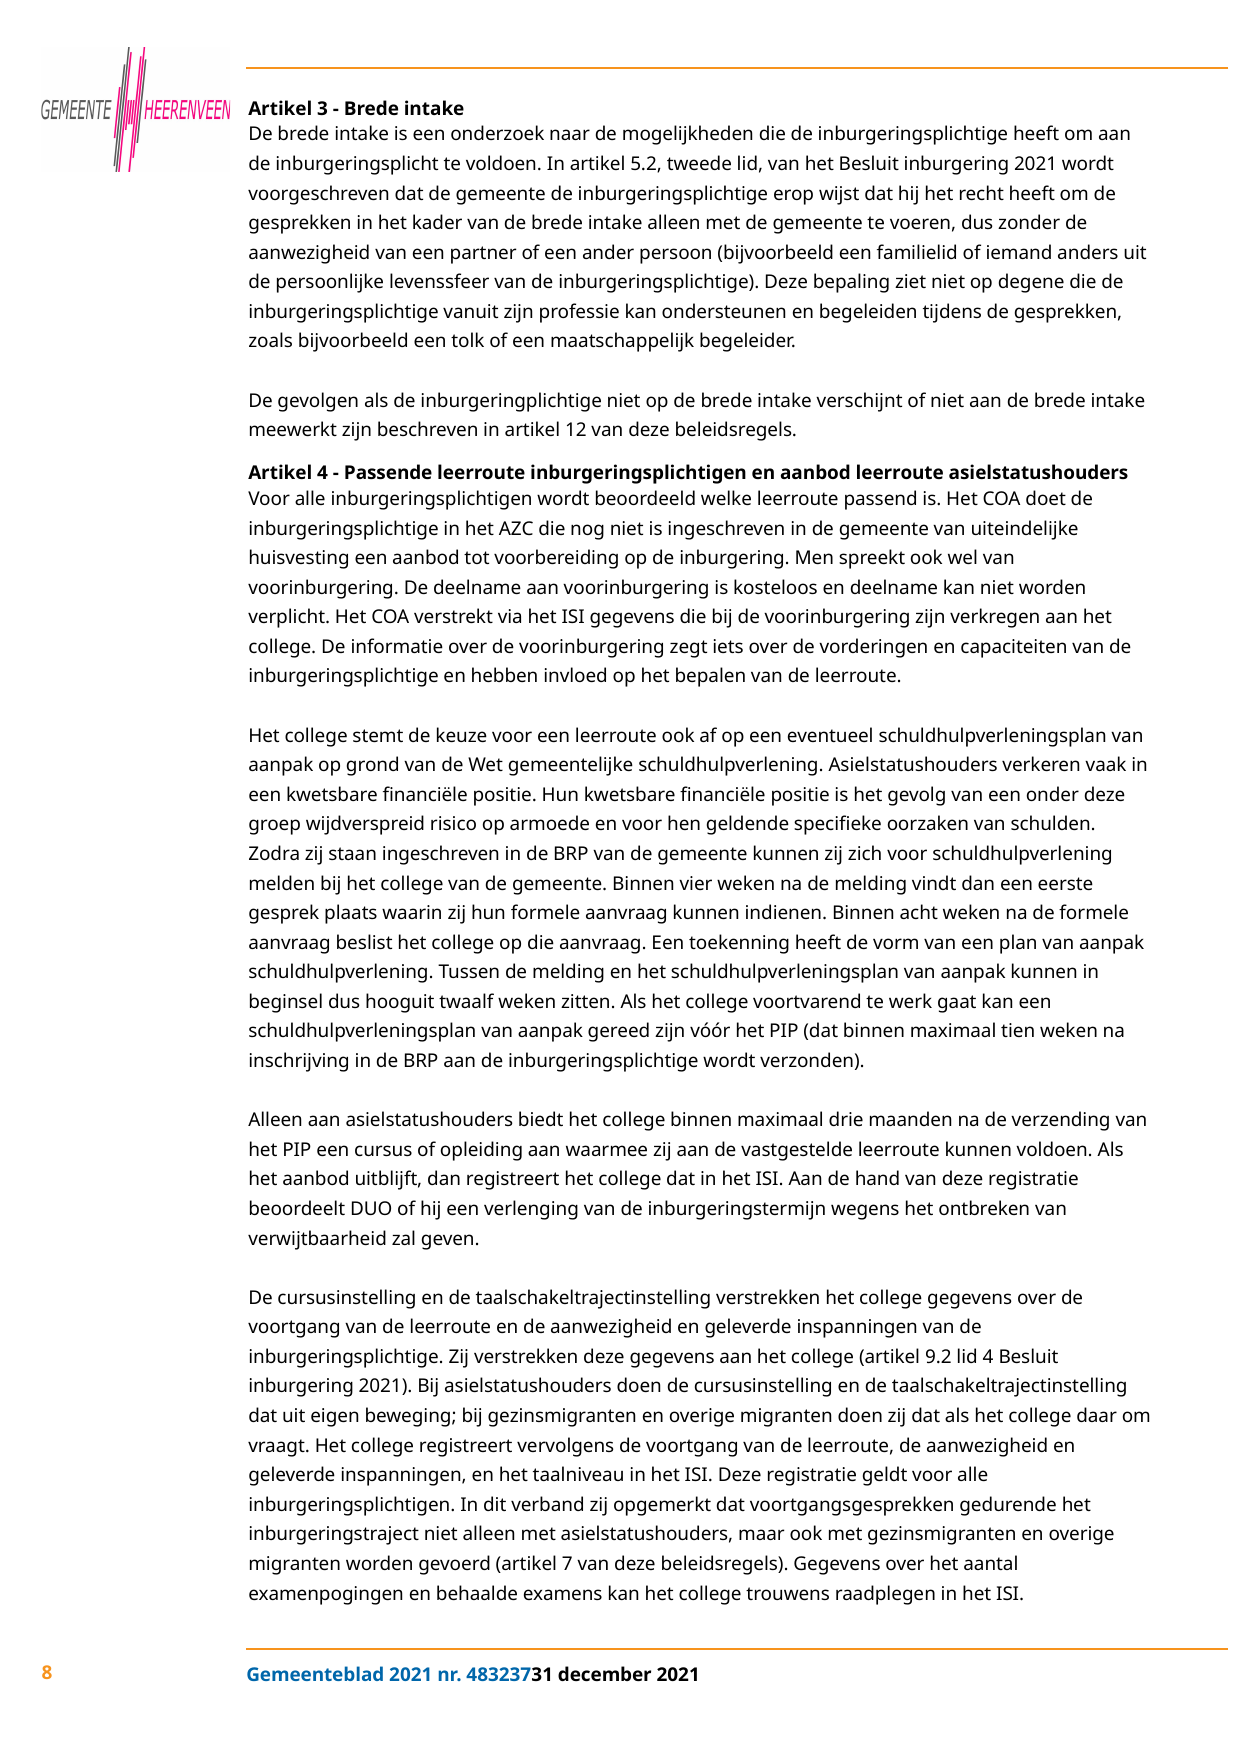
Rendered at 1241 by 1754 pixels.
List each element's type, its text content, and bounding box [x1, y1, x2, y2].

text Voor alle inburgeringsplichtigen wordt beoordeeld welke leerroute passend is. Het COA doet de inburgeringsplichtige in het AZC die nog niet is ingeschreven in de gemeente van uiteindelijke huisvesting een aanbod tot voorbereiding op de inburgering. Men spreekt ook wel van voorinburgering. De deelname aan voorinburgering is kosteloos en deelname kan niet worden verplicht. Het COA verstrekt via het ISI gegevens die bij de voorinburgering zijn verkregen aan het college. De informatie over de voorinburgering zegt iets over de vorderingen en capaciteiten van de inburgeringsplichtige en hebben invloed op het bepalen van de leerroute. [248, 485, 1152, 688]
text De cursusinstelling en de taalschakeltrajectinstelling verstrekken het college gegevens over de voortgang van de leerroute en de aanwezigheid en geleverde inspanningen van de inburgeringsplichtige. Zij verstrekken deze gegevens aan het college (artikel 9.2 lid 4 Besluit inburgering 2021). Bij asielstatushouders doen de cursusinstelling en de taalschakeltrajectinstelling dat uit eigen beweging; bij gezinsmigranten en overige migranten doen zij dat als het college daar om vraagt. Het college registreert vervolgens de voortgang van de leerroute, de aanwezigheid en geleverde inspanningen, en het taalniveau in het ISI. Deze registratie geldt voor alle inburgeringsplichtigen. In dit verband zij opgemerkt dat voortgangsgesprekken gedurende het inburgeringstraject niet alleen met asielstatushouders, maar ook met gezinsmigranten en overige migranten worden gevoerd (artikel 7 van deze beleidsregels). Gegevens over het aantal examenpogingen en behaalde examens kan het college trouwens raadplegen in het ISI. [248, 1284, 1152, 1606]
picture [41, 47, 231, 172]
text De brede intake is een onderzoek naar de mogelijkheden die de inburgeringsplichtige heeft om aan de inburgeringsplicht te voldoen. In artikel 5.2, tweede lid, van het Besluit inburgering 2021 wordt voorgeschreven dat de gemeente de inburgeringsplichtige erop wijst dat hij het recht heeft om de gesprekken in het kader van de brede intake alleen met de gemeente te voeren, dus zonder de aanwezigheid van een partner of een ander persoon (bijvoorbeeld een familielid of iemand anders uit de persoonlijke levenssfeer van de inburgeringsplichtige). Deze bepaling ziet niet op degene die de inburgeringsplichtige vanuit zijn professie kan ondersteunen en begeleiden tijdens de gesprekken, zoals bijvoorbeeld een tolk of een maatschappelijk begeleider. [248, 121, 1152, 353]
text Artikel 3 - Brede intake [248, 95, 1152, 121]
text De gevolgen als de inburgeringplichtige niet op de brede intake verschijnt of niet aan de brede intake meewerkt zijn beschreven in artikel 12 van deze beleidsregels. [248, 387, 1152, 442]
text Alleen aan asielstatushouders biedt het college binnen maximaal drie maanden na de verzending van het PIP een cursus of opleiding aan waarmee zij aan de vastgestelde leerroute kunnen voldoen. Als het aanbod uitblijft, dan registreert het college dat in het ISI. Aan de hand van deze registratie beoordeelt DUO of hij een verlenging van de inburgeringstermijn wegens het ontbreken van verwijtbaarheid zal geven. [248, 1106, 1152, 1251]
text Het college stemt de keuze voor een leerroute ook af op een eventueel schuldhulpverleningsplan van aanpak op grond van de Wet gemeentelijke schuldhulpverlening. Asielstatushouders verkeren vaak in een kwetsbare financiële positie. Hun kwetsbare financiële positie is het gevolg van een onder deze groep wijdverspreid risico op armoede en voor hen geldende specifieke oorzaken van schulden. Zodra zij staan ingeschreven in de BRP van de gemeente kunnen zij zich voor schuldhulpverlening melden bij het college van de gemeente. Binnen vier weken na de melding vindt dan een eerste gesprek plaats waarin zij hun formele aanvraag kunnen indienen. Binnen acht weken na de formele aanvraag beslist het college op die aanvraag. Een toekenning heeft de vorm van een plan van aanpak schuldhulpverlening. Tussen de melding en het schuldhulpverleningsplan van aanpak kunnen in beginsel dus hooguit twaalf weken zitten. Als het college voortvarend te werk gaat kan een schuldhulpverleningsplan van aanpak gereed zijn vóór het PIP (dat binnen maximaal tien weken na inschrijving in de BRP aan de inburgeringsplichtige wordt verzonden). [248, 722, 1152, 1073]
text Artikel 4 - Passende leerroute inburgeringsplichtigen en aanbod leerroute asielstatushouders [248, 459, 1152, 485]
